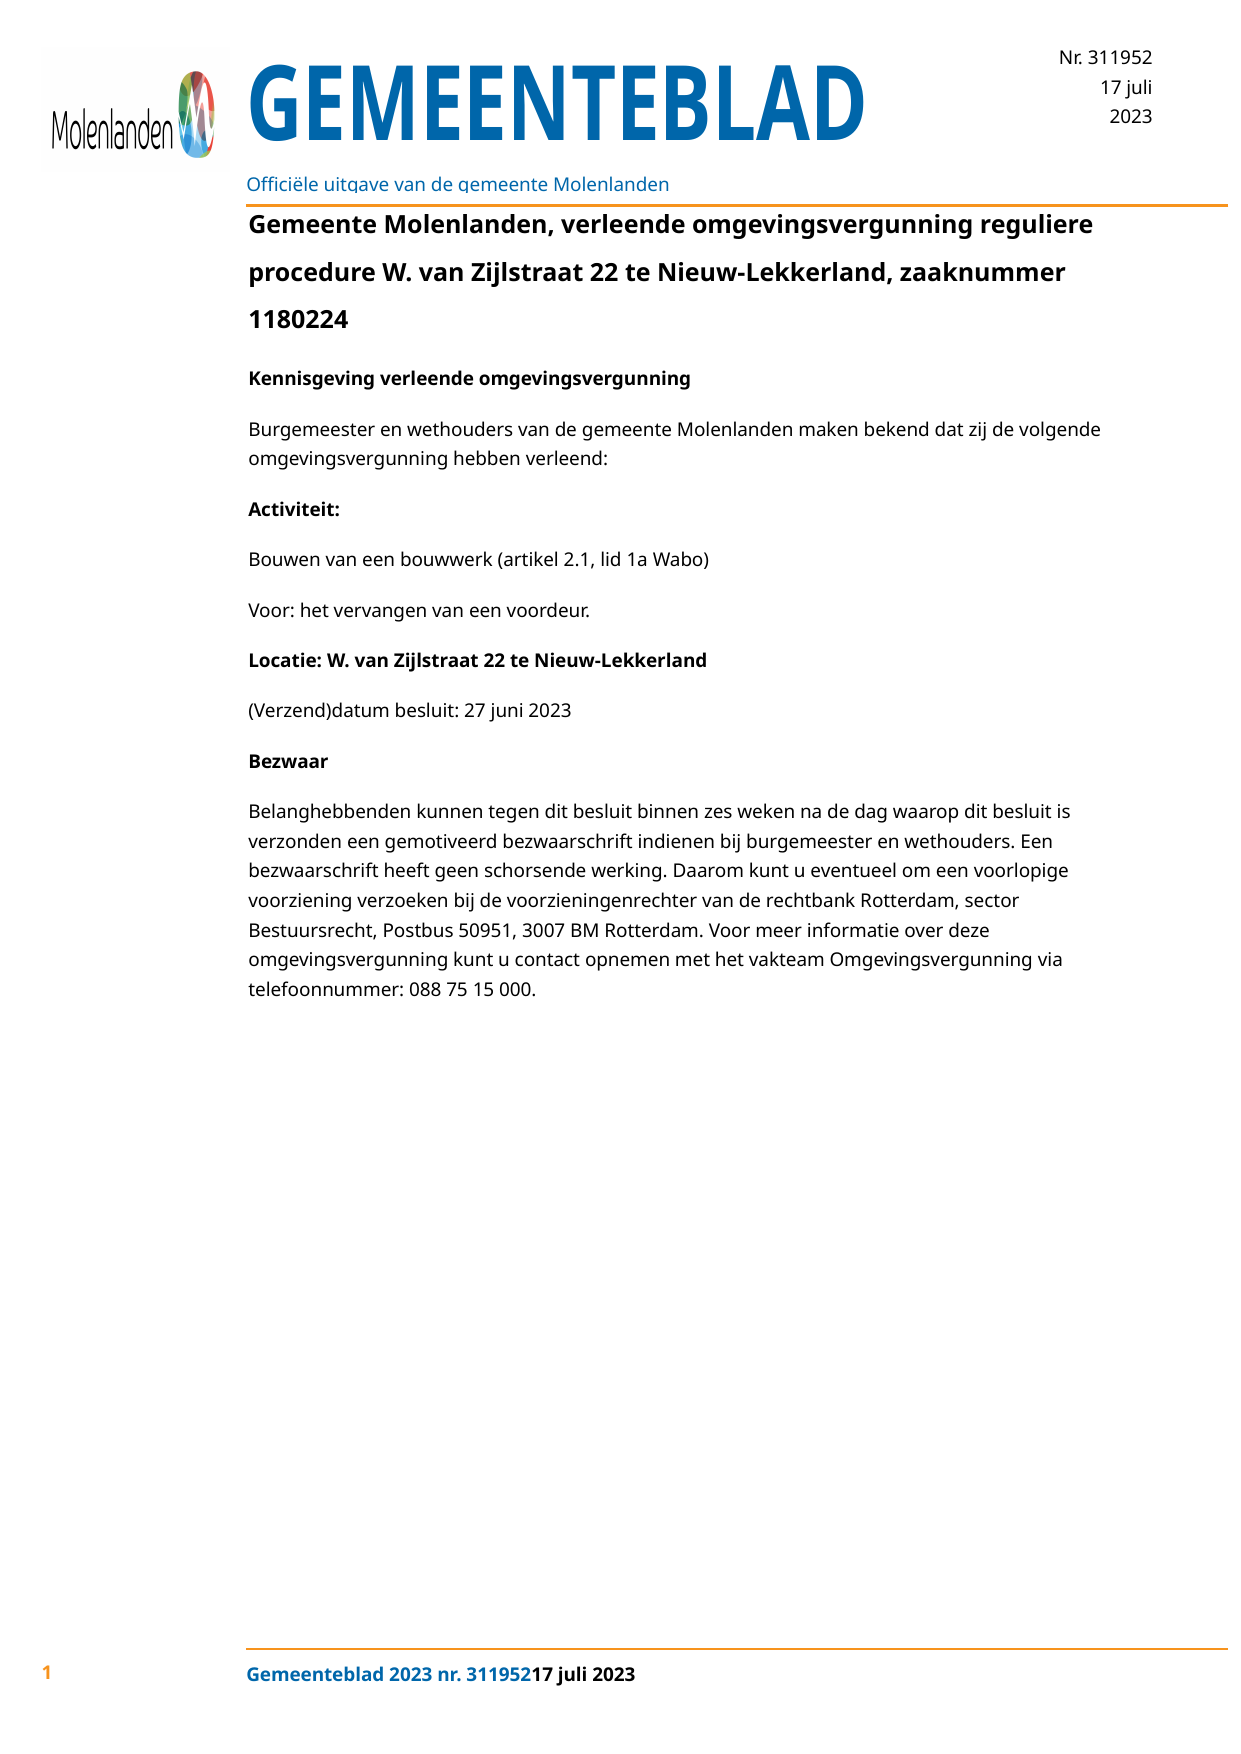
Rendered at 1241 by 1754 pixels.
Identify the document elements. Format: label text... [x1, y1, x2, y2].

text Belanghebbenden kunnen tegen dit besluit binnen zes weken na de dag waarop dit besluit is verzonden een gemotiveerd bezwaarschrift indienen bij burgemeester en wethouders. Een bezwaarschrift heeft geen schorsende werking. Daarom kunt u eventueel om een voorlopige voorziening verzoeken bij de voorzieningenrechter van de rechtbank Rotterdam, sector Bestuursrecht, Postbus 50951, 3007 BM Rotterdam. Voor meer informatie over deze omgevingsvergunning kunt u contact opnemen met het vakteam Omgevingsvergunning via telefoonnummer: 088 75 15 000. [248, 798, 1152, 1002]
text Locatie: W. van Zijlstraat 22 te Nieuw-Lekkerland [248, 647, 1152, 673]
text Bouwen van een bouwwerk (artikel 2.1, lid 1a Wabo) [248, 546, 1152, 572]
text (Verzend)datum besluit: 27 juni 2023 [248, 698, 1152, 723]
text Gemeente Molenlanden, verleende omgevingsvergunning reguliere procedure W. van Zijlstraat 22 te Nieuw-Lekkerland, zaaknummer 1180224 [248, 207, 1152, 336]
text Bezwaar [248, 748, 1152, 774]
text Burgemeester en wethouders van de gemeente Molenlanden maken bekend dat zij de volgende omgevingsvergunning hebben verleend: [248, 416, 1152, 471]
text Activiteit: [248, 496, 1152, 522]
text Kennisgeving verleende omgevingsvergunning [248, 366, 1152, 391]
text Voor: het vervangen van een voordeur. [248, 597, 1152, 622]
picture [41, 47, 231, 172]
